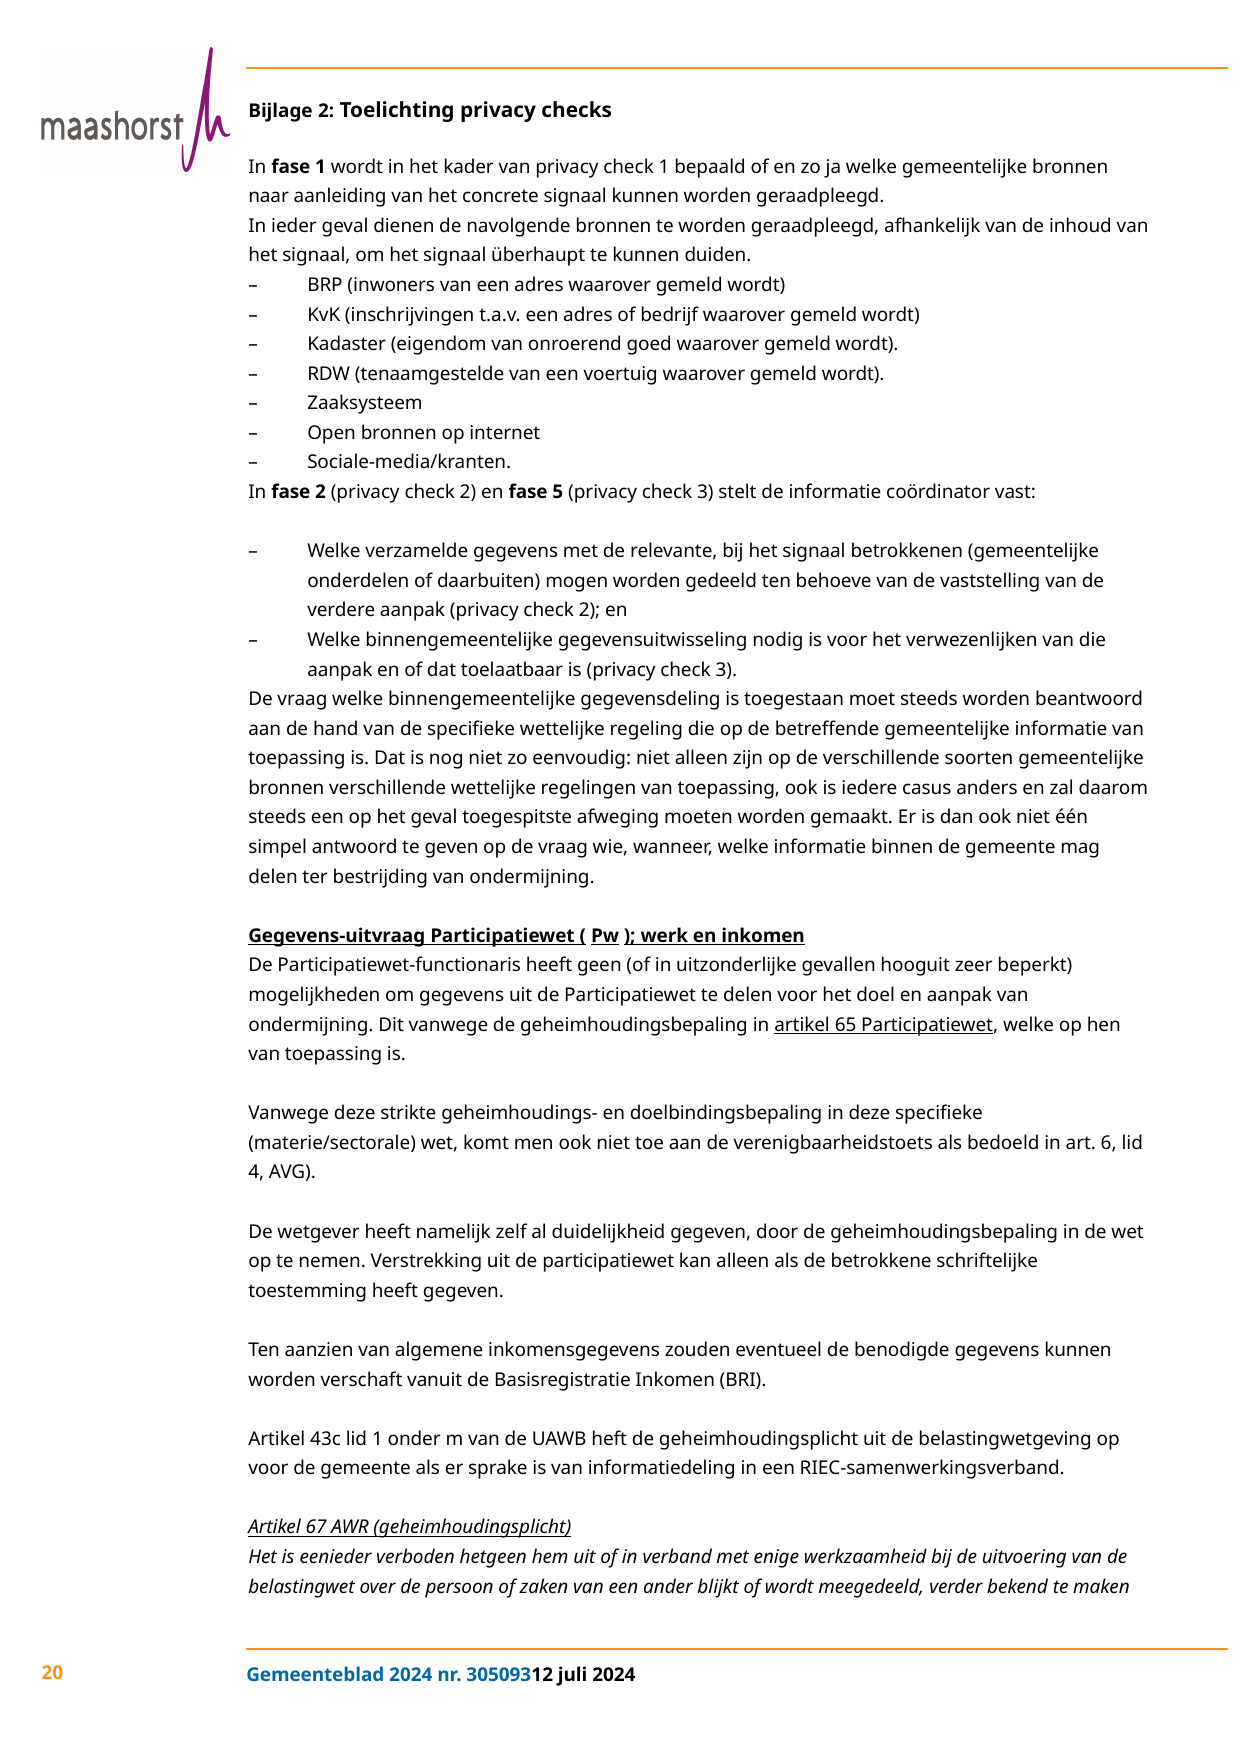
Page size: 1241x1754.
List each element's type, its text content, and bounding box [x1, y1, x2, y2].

text Bijlage 2: Toelichting privacy checks [248, 95, 1152, 123]
text Artikel 43c lid 1 onder m van de UAWB heft de geheimhoudingsplicht uit de belastingwetgeving op voor de gemeente als er sprake is van informatiedeling in een RIEC-samenwerkingsverband. [248, 1425, 1152, 1480]
list RDW (tenaamgestelde van een voertuig waarover gemeld wordt). [248, 360, 1152, 386]
text De vraag welke binnengemeentelijke gegevensdeling is toegestaan moet steeds worden beantwoord aan de hand van de specifieke wettelijke regeling die op de betreffende gemeentelijke informatie van toepassing is. Dat is nog niet zo eenvoudig: niet alleen zijn op de verschillende soorten gemeentelijke bronnen verschillende wettelijke regelingen van toepassing, ook is iedere casus anders en zal daarom steeds een op het geval toegespitste afweging moeten worden gemaakt. Er is dan ook niet één simpel antwoord te geven op de vraag wie, wanneer, welke informatie binnen de gemeente mag delen ter bestrijding van ondermijning. [248, 685, 1152, 889]
text Ten aanzien van algemene inkomensgegevens zouden eventueel de benodigde gegevens kunnen worden verschaft vanuit de Basisregistratie Inkomen (BRI). [248, 1336, 1152, 1392]
list Kadaster (eigendom van onroerend goed waarover gemeld wordt). [248, 330, 1152, 356]
list Zaaksysteem [248, 389, 1152, 415]
list Sociale-media/kranten. [248, 449, 1152, 474]
text In ieder geval dienen de navolgende bronnen te worden geraadpleegd, afhankelijk van de inhoud van het signaal, om het signaal überhaupt te kunnen duiden. [248, 212, 1152, 267]
text Gegevens-uitvraag Participatiewet ( Pw ); werk en inkomen [248, 922, 1152, 948]
text Artikel 67 AWR (geheimhoudingsplicht) [248, 1514, 1152, 1539]
list BRP (inwoners van een adres waarover gemeld wordt) [248, 271, 1152, 297]
list Welke binnengemeentelijke gegevensuitwisseling nodig is voor het verwezenlijken van die aanpak en of dat toelaatbaar is (privacy check 3). [248, 626, 1152, 682]
text Vanwege deze strikte geheimhoudings- en doelbindingsbepaling in deze specifieke (materie/sectorale) wet, komt men ook niet toe aan de verenigbaarheidstoets als bedoeld in art. 6, lid 4, AVG). [248, 1099, 1152, 1184]
list Open bronnen op internet [248, 419, 1152, 445]
list KvK (inschrijvingen t.a.v. een adres of bedrijf waarover gemeld wordt) [248, 301, 1152, 327]
text Het is eenieder verboden hetgeen hem uit of in verband met enige werkzaamheid bij de uitvoering van de belastingwet over de persoon of zaken van een ander blijkt of wordt meegedeeld, verder bekend te maken [248, 1543, 1152, 1599]
text In fase 2 (privacy check 2) en fase 5 (privacy check 3) stelt de informatie coördinator vast: [248, 478, 1152, 504]
list Welke verzamelde gegevens met de relevante, bij het signaal betrokkenen (gemeentelijke onderdelen of daarbuiten) mogen worden gedeeld ten behoeve van de vaststelling van de verdere aanpak (privacy check 2); en [248, 537, 1152, 622]
text De Participatiewet-functionaris heeft geen (of in uitzonderlijke gevallen hooguit zeer beperkt) mogelijkheden om gegevens uit de Participatiewet te delen voor het doel en aanpak van ondermijning. Dit vanwege de geheimhoudingsbepaling in artikel 65 Participatiewet, welke op hen van toepassing is. [248, 952, 1152, 1066]
picture [41, 47, 231, 172]
text De wetgever heeft namelijk zelf al duidelijkheid gegeven, door de geheimhoudingsbepaling in de wet op te nemen. Verstrekking uit de participatiewet kan alleen als de betrokkene schriftelijke toestemming heeft gegeven. [248, 1218, 1152, 1303]
text In fase 1 wordt in het kader van privacy check 1 bepaald of en zo ja welke gemeentelijke bronnen naar aanleiding van het concrete signaal kunnen worden geraadpleegd. [248, 153, 1152, 208]
